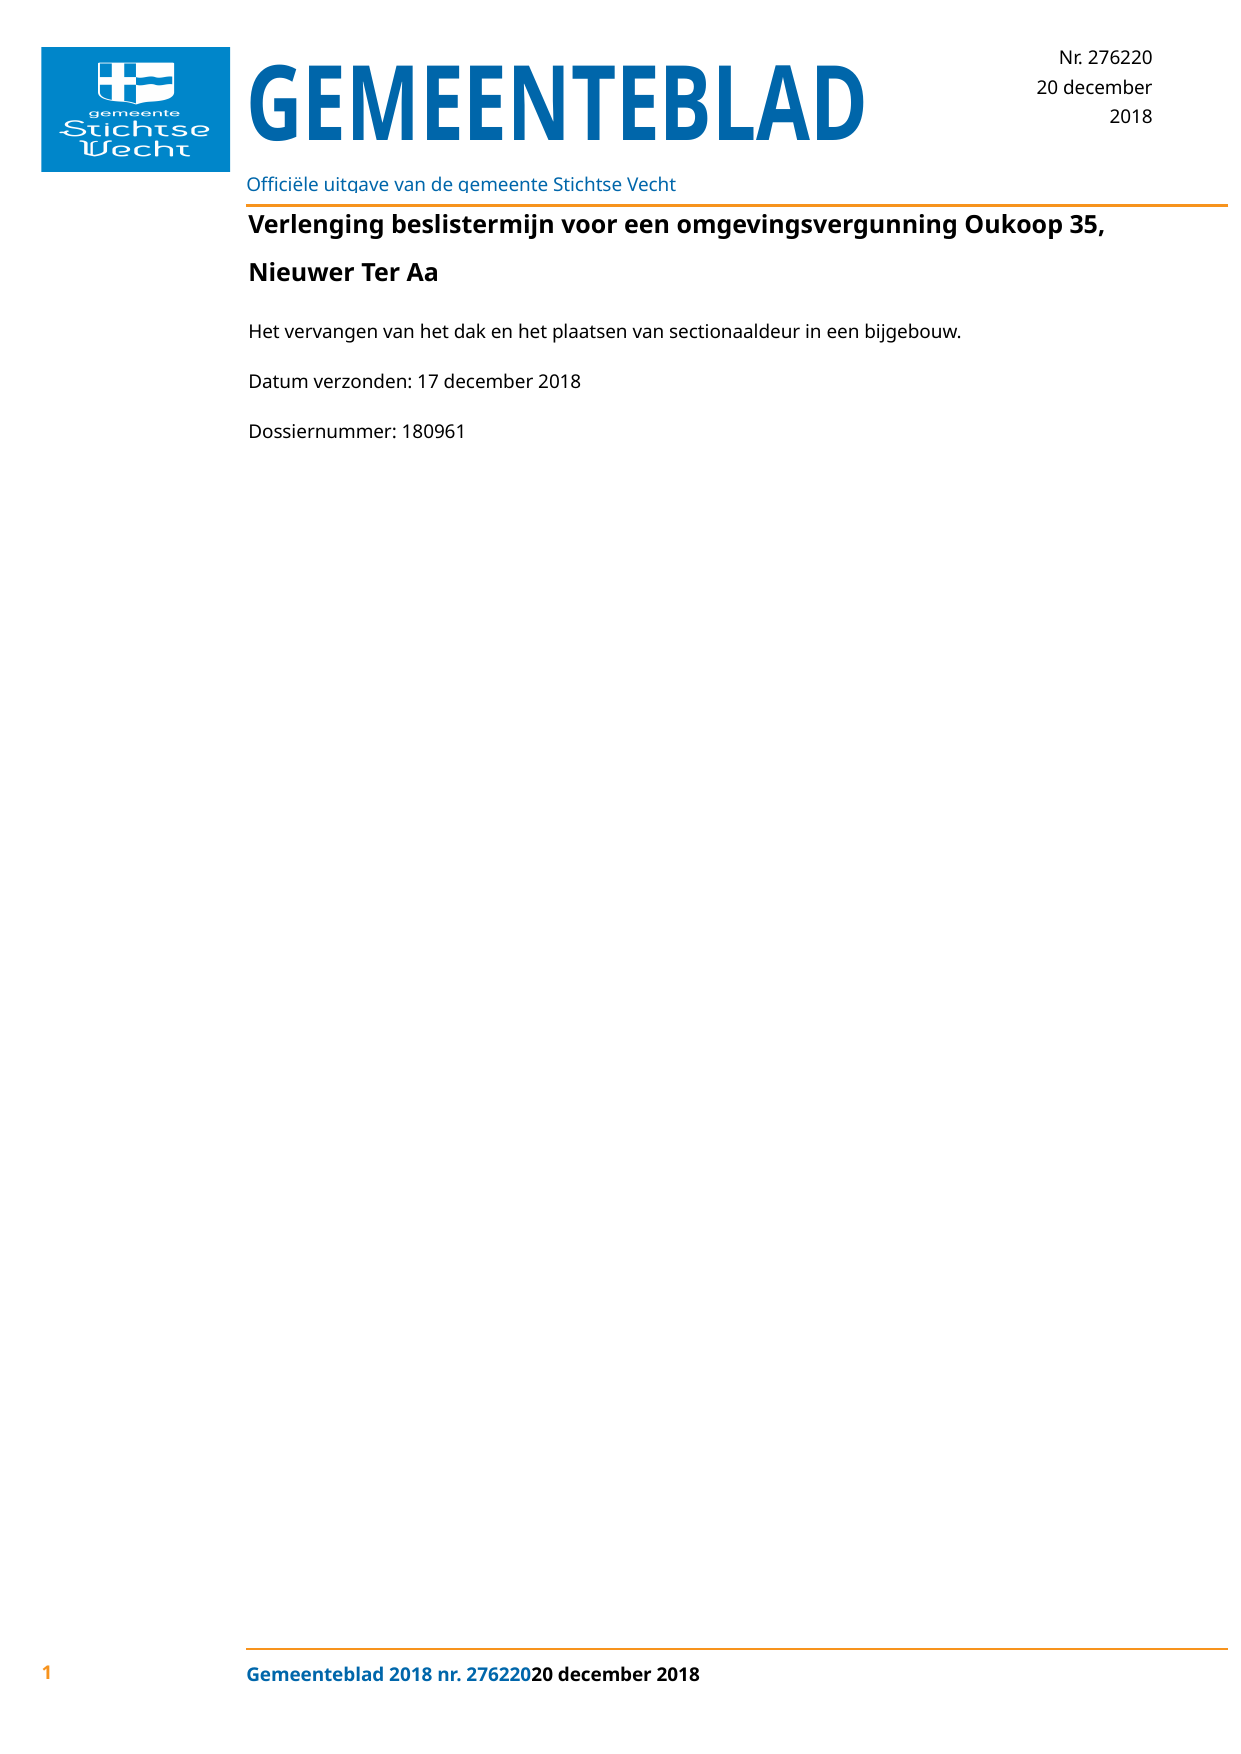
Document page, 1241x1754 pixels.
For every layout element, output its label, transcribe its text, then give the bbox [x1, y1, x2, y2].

text Het vervangen van het dak en het plaatsen van sectionaaldeur in een bijgebouw. [248, 318, 1152, 344]
picture [99, 63, 135, 101]
text Dossiernummer: 180961 [248, 419, 1152, 444]
text Verlenging beslistermijn voor een omgevingsvergunning Oukoop 35, Nieuwer Ter Aa [248, 207, 1152, 288]
picture [137, 63, 174, 103]
text Datum verzonden: 17 december 2018 [248, 368, 1152, 394]
